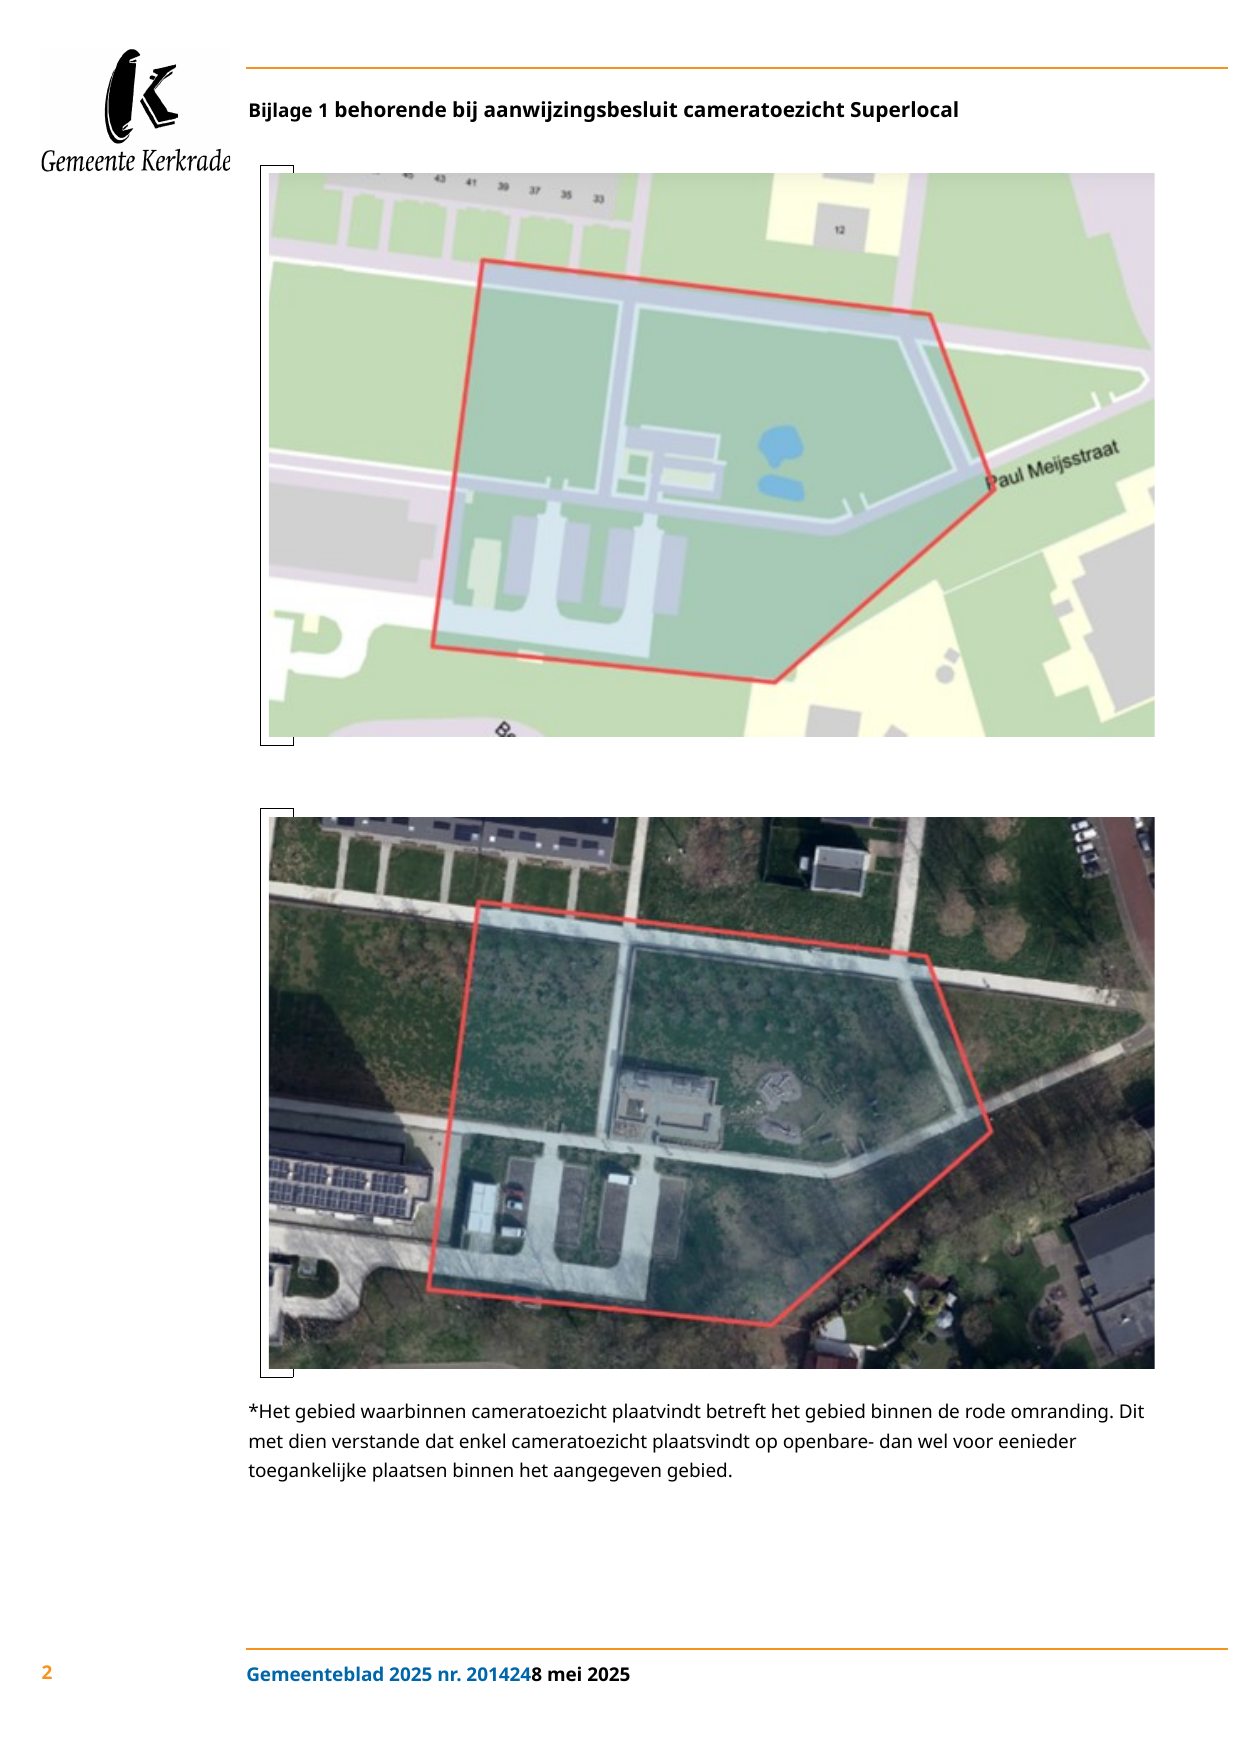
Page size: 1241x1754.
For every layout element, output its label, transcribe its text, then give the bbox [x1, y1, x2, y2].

picture [268, 173, 1155, 737]
text Bijlage 1 behorende bij aanwijzingsbesluit cameratoezicht Superlocal [248, 95, 1152, 123]
text *Het gebied waarbinnen cameratoezicht plaatvindt betreft het gebied binnen de rode omranding. Dit met dien verstande dat enkel cameratoezicht plaatsvindt op openbare- dan wel voor eenieder toegankelijke plaatsen binnen het aangegeven gebied. [248, 1398, 1152, 1483]
picture [41, 47, 231, 172]
picture [268, 817, 1155, 1369]
